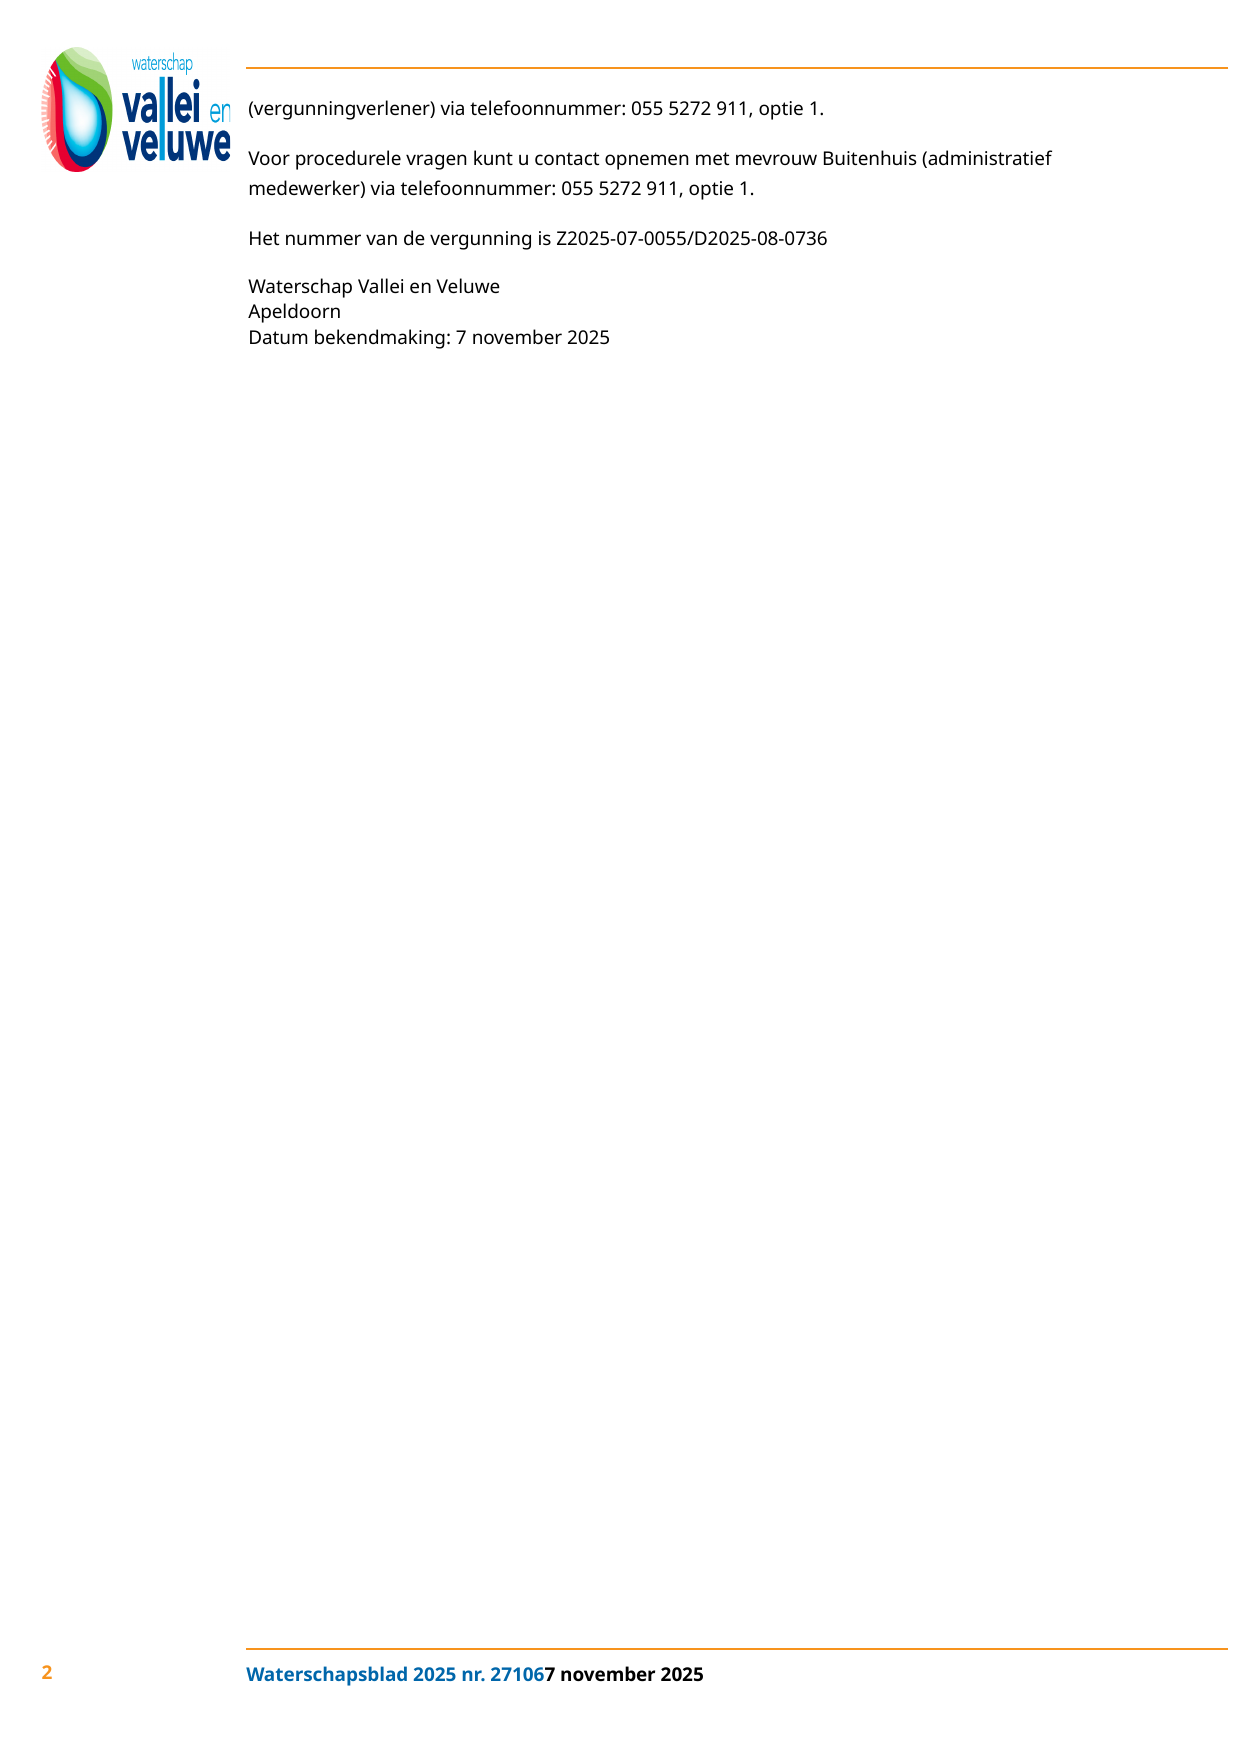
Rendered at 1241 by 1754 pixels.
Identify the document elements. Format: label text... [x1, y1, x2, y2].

text Waterschap Vallei en Veluwe [248, 273, 1152, 299]
text (vergunningverlener) via telefoonnummer: 055 5272 911, optie 1. [248, 95, 1152, 121]
text Voor procedurele vragen kunt u contact opnemen met mevrouw Buitenhuis (administratief medewerker) via telefoonnummer: 055 5272 911, optie 1. [248, 145, 1152, 201]
text Apeldoorn [248, 299, 1152, 324]
text Datum bekendmaking: 7 november 2025 [248, 324, 1152, 350]
text Het nummer van de vergunning is Z2025-07-0055/D2025-08-0736 [248, 225, 1152, 251]
picture [41, 47, 231, 172]
